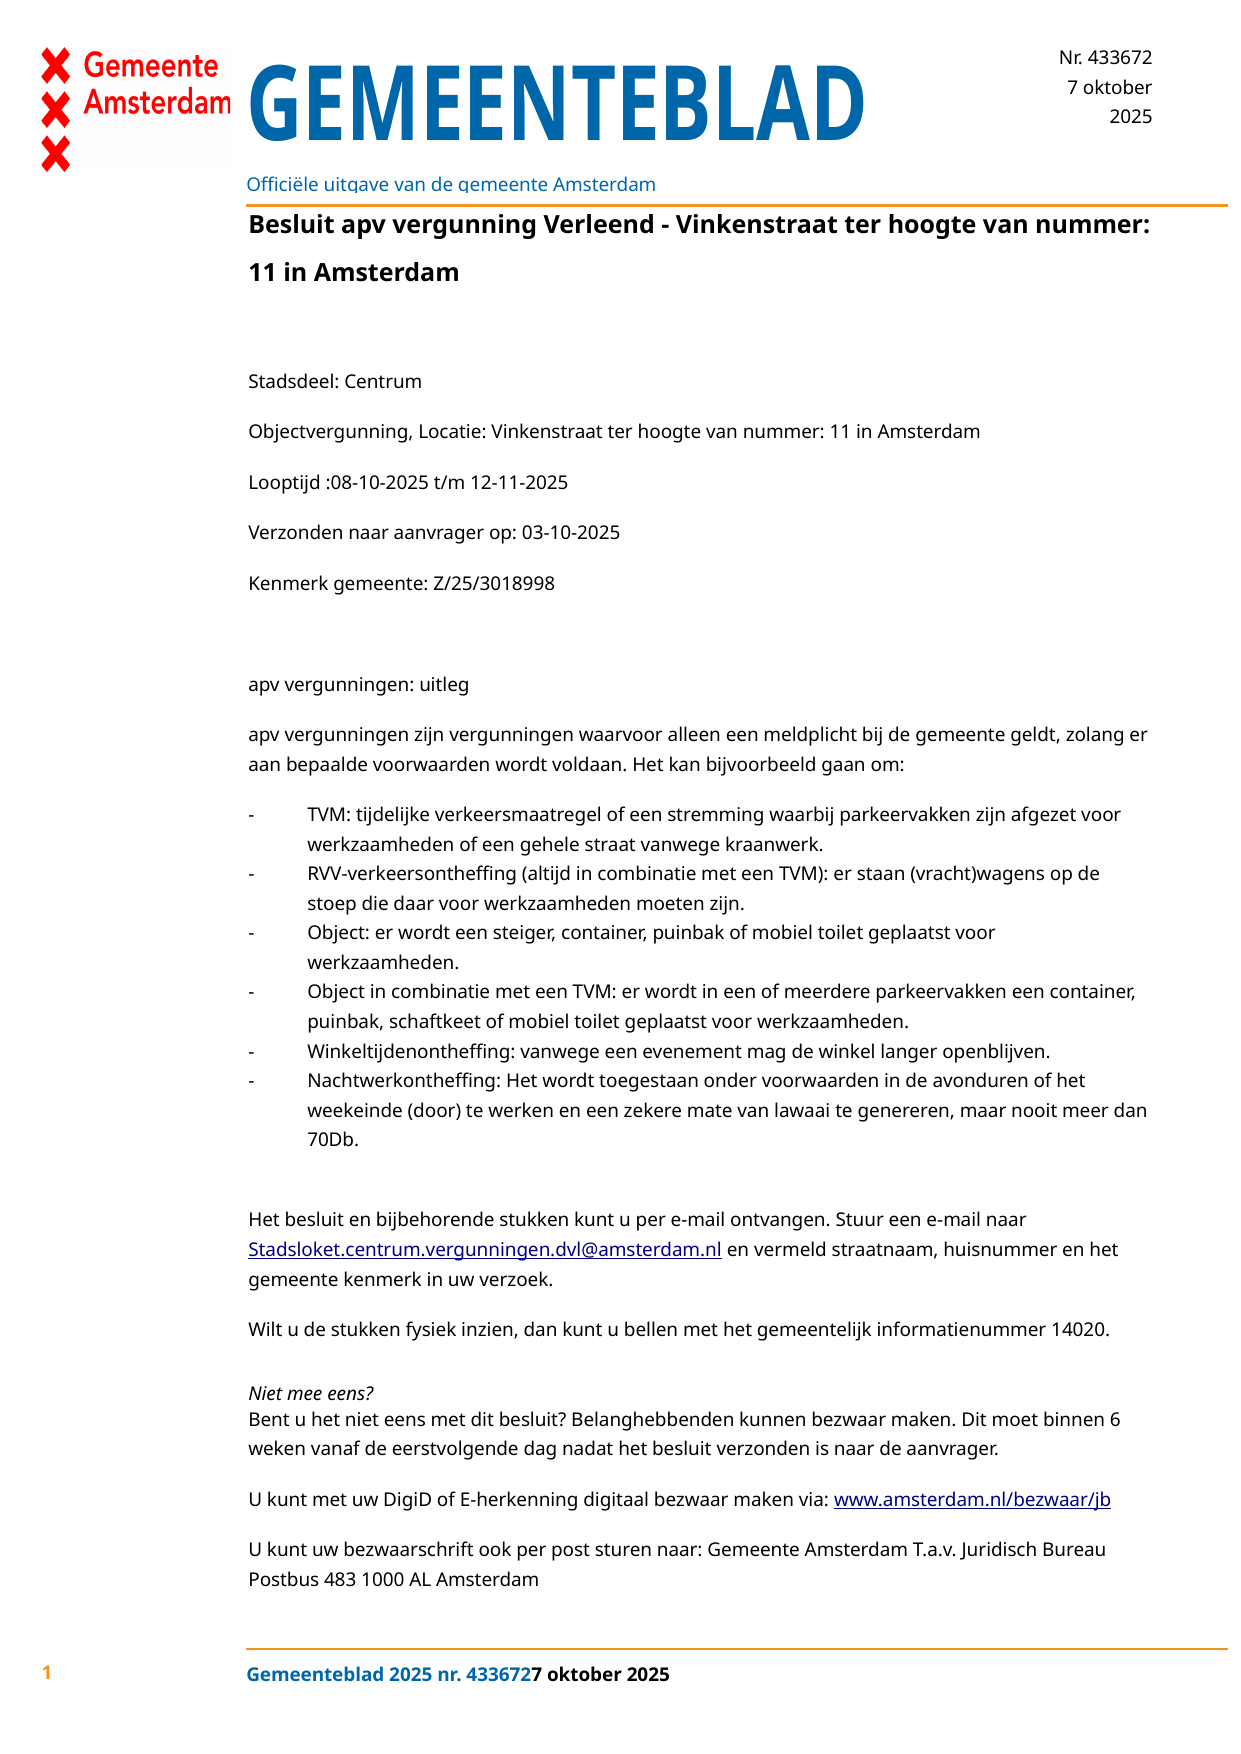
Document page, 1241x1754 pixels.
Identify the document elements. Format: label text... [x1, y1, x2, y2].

text Het besluit en bijbehorende stukken kunt u per e-mail ontvangen. Stuur een e-mail naar Stadsloket.centrum.vergunningen.dvl@amsterdam.nl en vermeld straatnaam, huisnummer en het gemeente kenmerk in uw verzoek. [248, 1207, 1152, 1292]
text Stadsdeel: Centrum [248, 368, 1152, 394]
text Wilt u de stukken fysiek inzien, dan kunt u bellen met het gemeentelijk informatienummer 14020. [248, 1316, 1152, 1342]
list Nachtwerkontheffing: Het wordt toegestaan onder voorwaarden in de avonduren of het weekeinde (door) te werken en een zekere mate van lawaai te genereren, maar nooit meer dan 70Db. [248, 1067, 1152, 1152]
text Niet mee eens? [248, 1380, 1152, 1406]
list Object in combinatie met een TVM: er wordt in een of meerdere parkeervakken een container, puinbak, schaftkeet of mobiel toilet geplaatst voor werkzaamheden. [248, 979, 1152, 1034]
text U kunt met uw DigiD of E-herkenning digitaal bezwaar maken via: www.amsterdam.nl/bezwaar/jb [248, 1486, 1152, 1512]
text apv vergunningen zijn vergunningen waarvoor alleen een meldplicht bij de gemeente geldt, zolang er aan bepaalde voorwaarden wordt voldaan. Het kan bijvoorbeeld gaan om: [248, 721, 1152, 777]
list Winkeltijdenontheffing: vanwege een evenement mag de winkel langer openblijven. [248, 1038, 1152, 1064]
text Looptijd :08-10-2025 t/m 12-11-2025 [248, 469, 1152, 495]
list TVM: tijdelijke verkeersmaatregel of een stremming waarbij parkeervakken zijn afgezet voor werkzaamheden of een gehele straat vanwege kraanwerk. [248, 801, 1152, 857]
text Besluit apv vergunning Verleend - Vinkenstraat ter hoogte van nummer: 11 in Amsterdam [248, 207, 1152, 288]
picture [41, 47, 231, 172]
text Objectvergunning, Locatie: Vinkenstraat ter hoogte van nummer: 11 in Amsterdam [248, 419, 1152, 444]
text Bent u het niet eens met dit besluit? Belanghebbenden kunnen bezwaar maken. Dit moet binnen 6 weken vanaf de eerstvolgende dag nadat het besluit verzonden is naar de aanvrager. [248, 1406, 1152, 1461]
text U kunt uw bezwaarschrift ook per post sturen naar: Gemeente Amsterdam T.a.v. Juridisch Bureau Postbus 483 1000 AL Amsterdam [248, 1536, 1152, 1592]
text Verzonden naar aanvrager op: 03-10-2025 [248, 519, 1152, 545]
list Object: er wordt een steiger, container, puinbak of mobiel toilet geplaatst voor werkzaamheden. [248, 919, 1152, 975]
text Kenmerk gemeente: Z/25/3018998 [248, 570, 1152, 596]
text apv vergunningen: uitleg [248, 671, 1152, 697]
list RVV-verkeersontheffing (altijd in combinatie met een TVM): er staan (vracht)wagens op de stoep die daar voor werkzaamheden moeten zijn. [248, 860, 1152, 916]
